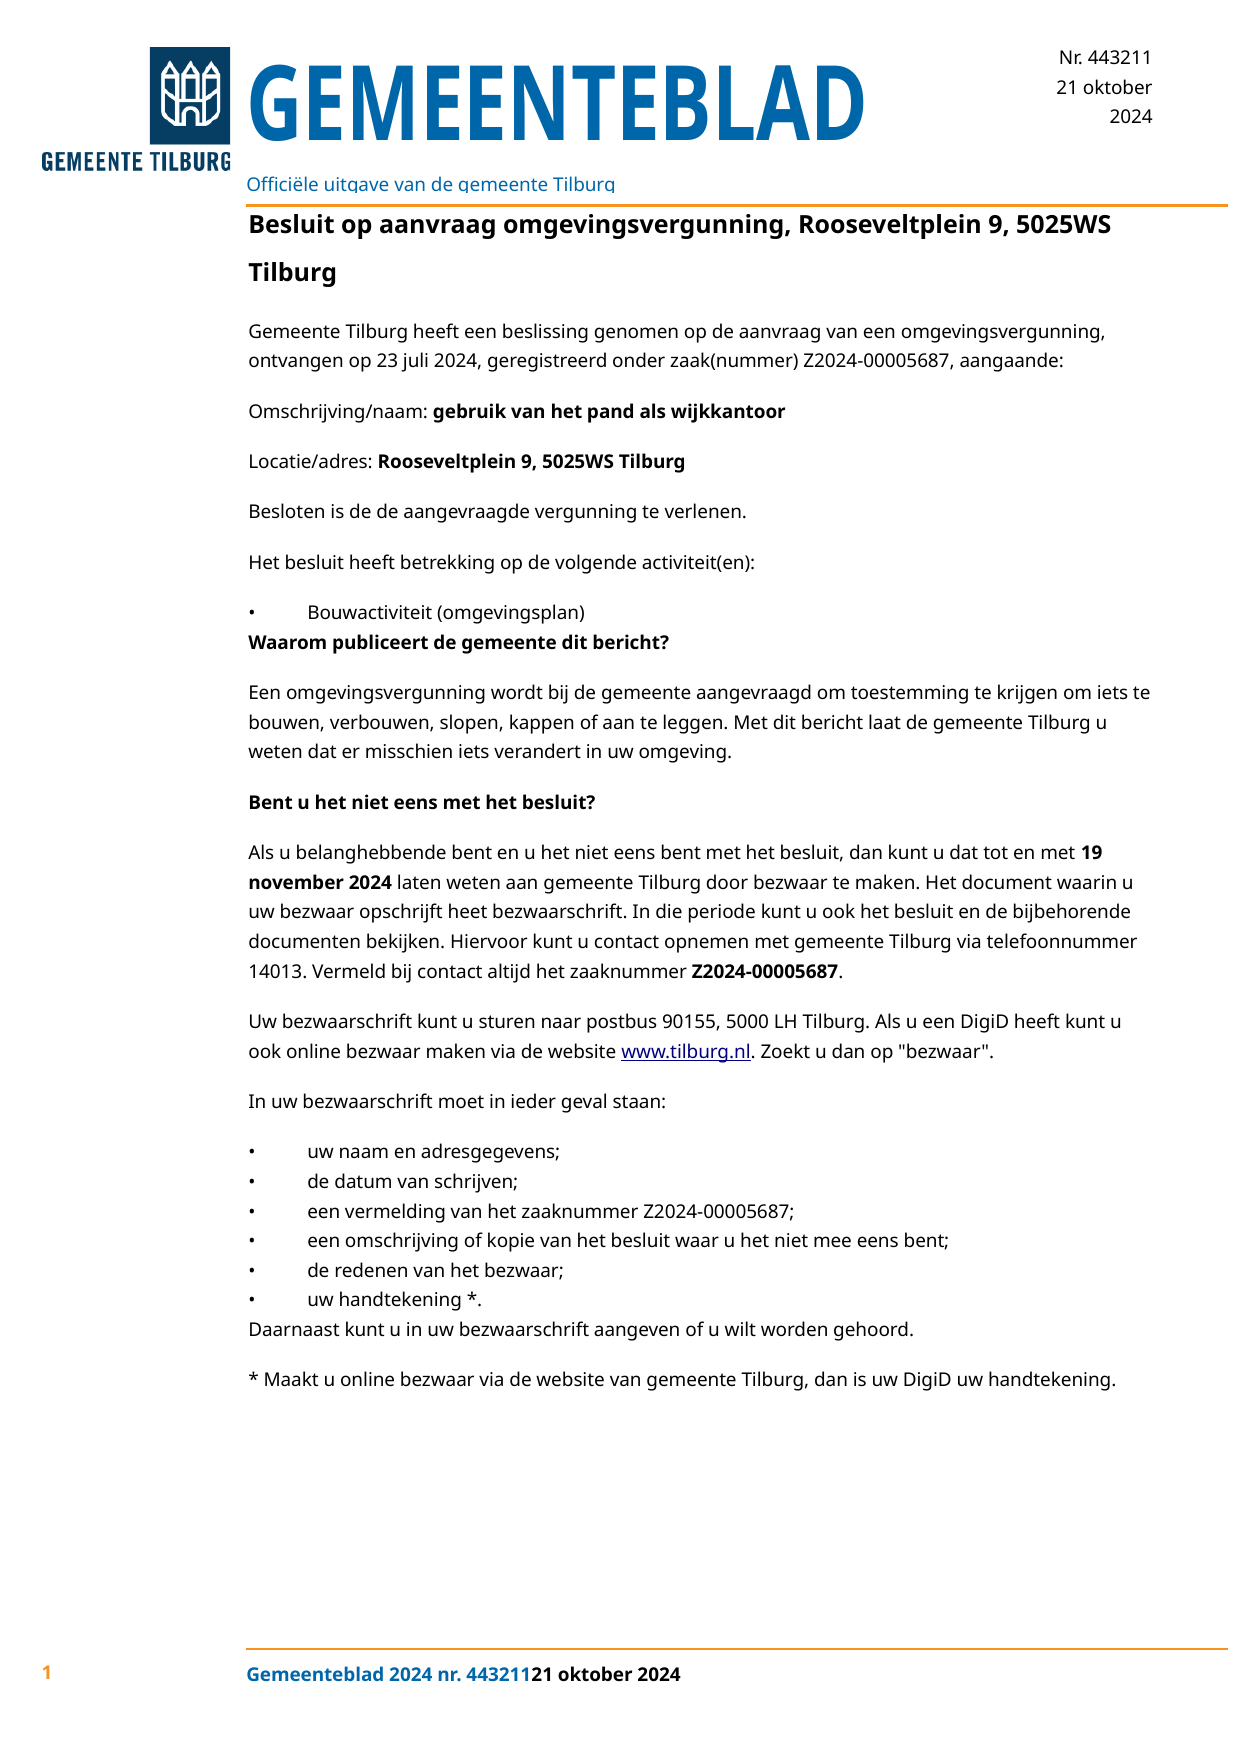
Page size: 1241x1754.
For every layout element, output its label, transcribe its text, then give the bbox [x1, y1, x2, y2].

text Gemeente Tilburg heeft een beslissing genomen op de aanvraag van een omgevingsvergunning, ontvangen op 23 juli 2024, geregistreerd onder zaak(nummer) Z2024-00005687, aangaande: [248, 318, 1152, 373]
text Als u belanghebbende bent en u het niet eens bent met het besluit, dan kunt u dat tot en met 19 november 2024 laten weten aan gemeente Tilburg door bezwaar te maken. Het document waarin u uw bezwaar opschrijft heet bezwaarschrift. In die periode kunt u ook het besluit en de bijbehorende documenten bekijken. Hiervoor kunt u contact opnemen met gemeente Tilburg via telefoonnummer 14013. Vermeld bij contact altijd het zaaknummer Z2024-00005687. [248, 839, 1152, 984]
text Daarnaast kunt u in uw bezwaarschrift aangeven of u wilt worden gehoord. [248, 1316, 1152, 1342]
text Het besluit heeft betrekking op de volgende activiteit(en): [248, 549, 1152, 575]
list Bouwactiviteit (omgevingsplan) [248, 599, 1152, 625]
text Locatie/adres: Rooseveltplein 9, 5025WS Tilburg [248, 448, 1152, 474]
text Besloten is de de aangevraagde vergunning te verlenen. [248, 499, 1152, 524]
list een omschrijving of kopie van het besluit waar u het niet mee eens bent; [248, 1227, 1152, 1253]
text Omschrijving/naam: gebruik van het pand als wijkkantoor [248, 398, 1152, 424]
text Uw bezwaarschrift kunt u sturen naar postbus 90155, 5000 LH Tilburg. Als u een DigiD heeft kunt u ook online bezwaar maken via de website www.tilburg.nl. Zoekt u dan op "bezwaar". [248, 1008, 1152, 1064]
picture [41, 47, 231, 172]
text Besluit op aanvraag omgevingsvergunning, Rooseveltplein 9, 5025WS Tilburg [248, 207, 1152, 288]
list uw naam en adresgegevens; [248, 1139, 1152, 1164]
list uw handtekening *. [248, 1287, 1152, 1312]
list de redenen van het bezwaar; [248, 1257, 1152, 1283]
text * Maakt u online bezwaar via de website van gemeente Tilburg, dan is uw DigiD uw handtekening. [248, 1367, 1152, 1392]
text In uw bezwaarschrift moet in ieder geval staan: [248, 1088, 1152, 1114]
text Waarom publiceert de gemeente dit bericht? [248, 629, 1152, 655]
text Bent u het niet eens met het besluit? [248, 789, 1152, 815]
list een vermelding van het zaaknummer Z2024-00005687; [248, 1198, 1152, 1224]
list de datum van schrijven; [248, 1168, 1152, 1194]
text Een omgevingsvergunning wordt bij de gemeente aangevraagd om toestemming te krijgen om iets te bouwen, verbouwen, slopen, kappen of aan te leggen. Met dit bericht laat de gemeente Tilburg u weten dat er misschien iets verandert in uw omgeving. [248, 679, 1152, 764]
